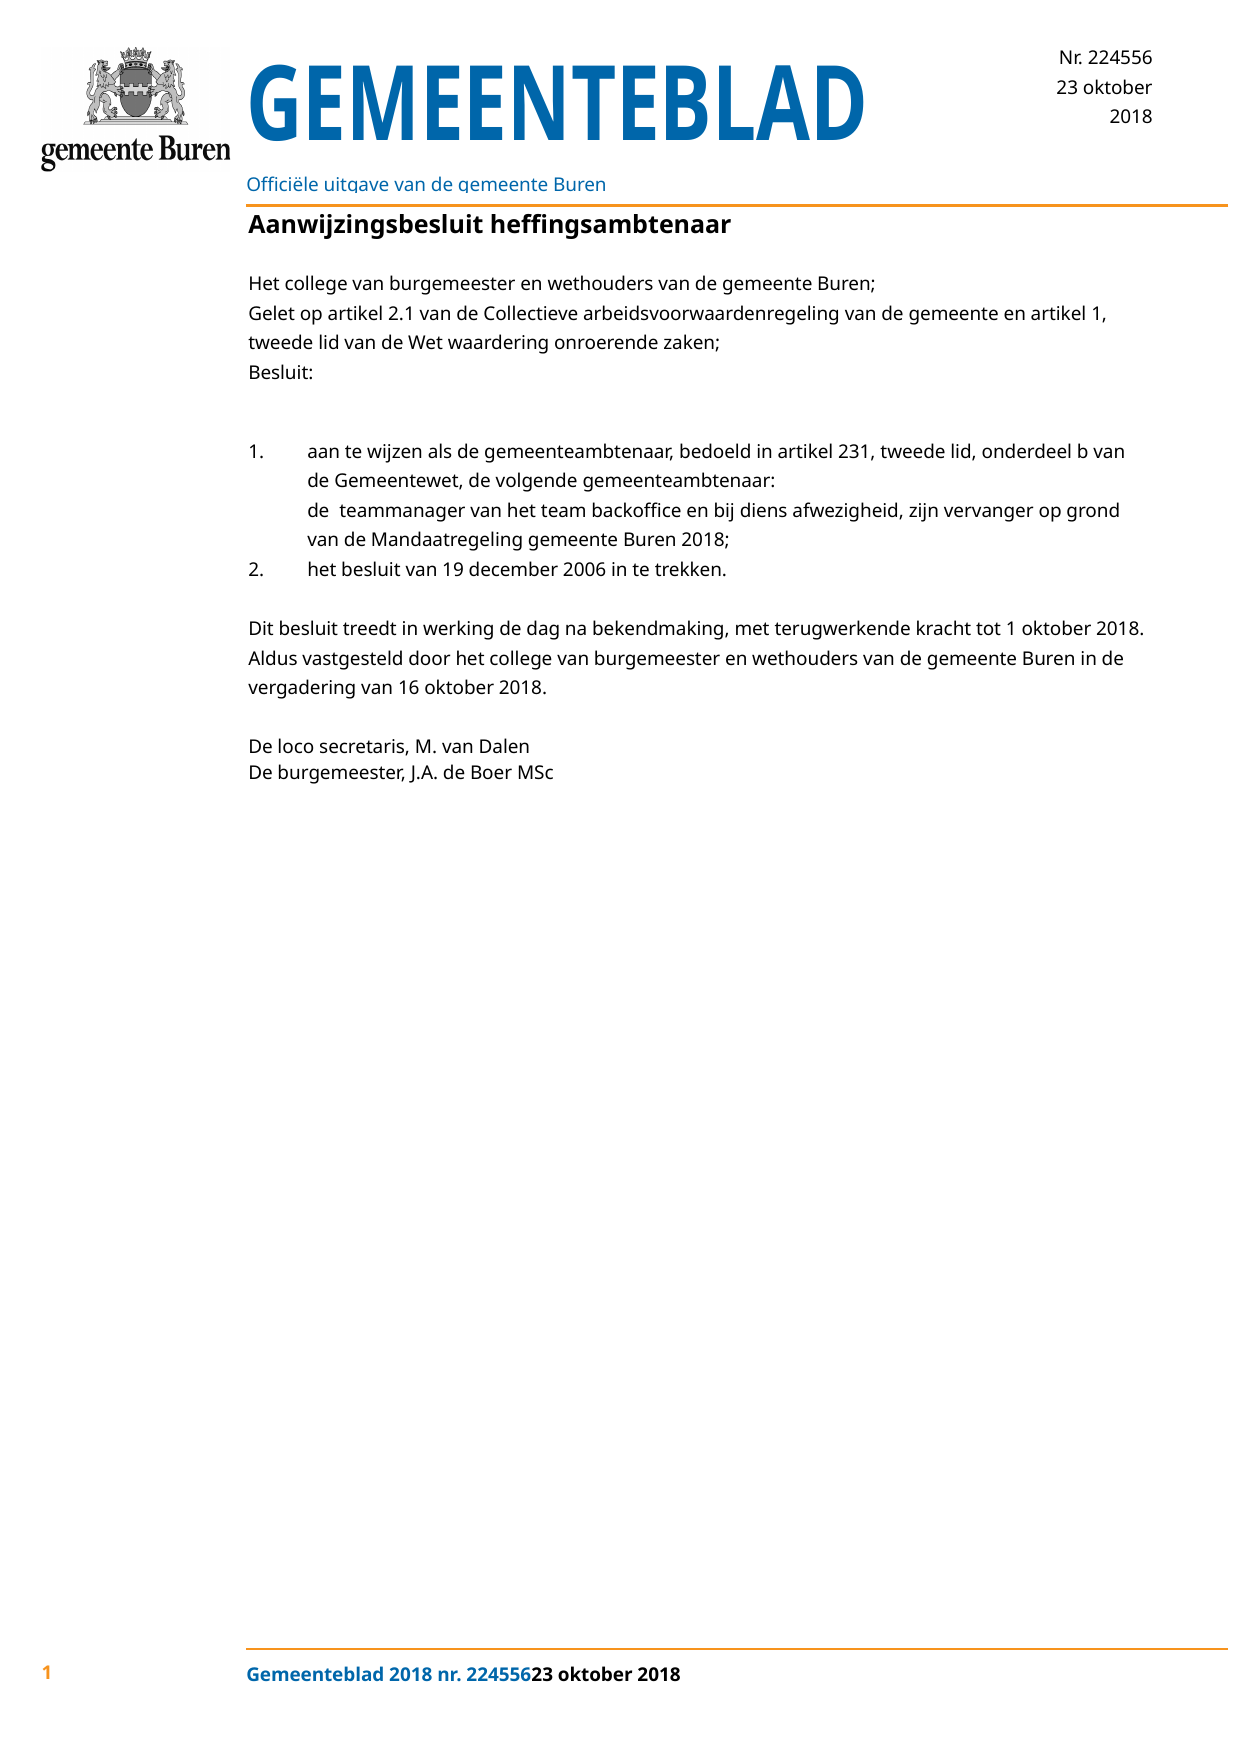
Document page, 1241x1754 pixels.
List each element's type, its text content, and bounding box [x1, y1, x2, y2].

text Aanwijzingsbesluit heffingsambtenaar [248, 207, 1152, 241]
list de teammanager van het team backoffice en bij diens afwezigheid, zijn vervanger op grond van de Mandaatregeling gemeente Buren 2018; [248, 497, 1152, 552]
text Dit besluit treedt in werking de dag na bekendmaking, met terugwerkende kracht tot 1 oktober 2018. [248, 615, 1152, 641]
list het besluit van 19 december 2006 in te trekken. [248, 556, 1152, 582]
text De loco secretaris, M. van Dalen [248, 734, 1152, 759]
picture [41, 47, 231, 172]
text Besluit: [248, 359, 1152, 385]
text Het college van burgemeester en wethouders van de gemeente Buren; [248, 270, 1152, 296]
text Aldus vastgesteld door het college van burgemeester en wethouders van de gemeente Buren in de vergadering van 16 oktober 2018. [248, 645, 1152, 700]
text Gelet op artikel 2.1 van de Collectieve arbeidsvoorwaardenregeling van de gemeente en artikel 1, tweede lid van de Wet waardering onroerende zaken; [248, 300, 1152, 355]
text De burgemeester, J.A. de Boer MSc [248, 759, 1152, 785]
list aan te wijzen als de gemeenteambtenaar, bedoeld in artikel 231, tweede lid, onderdeel b van de Gemeentewet, de volgende gemeenteambtenaar: [248, 438, 1152, 493]
